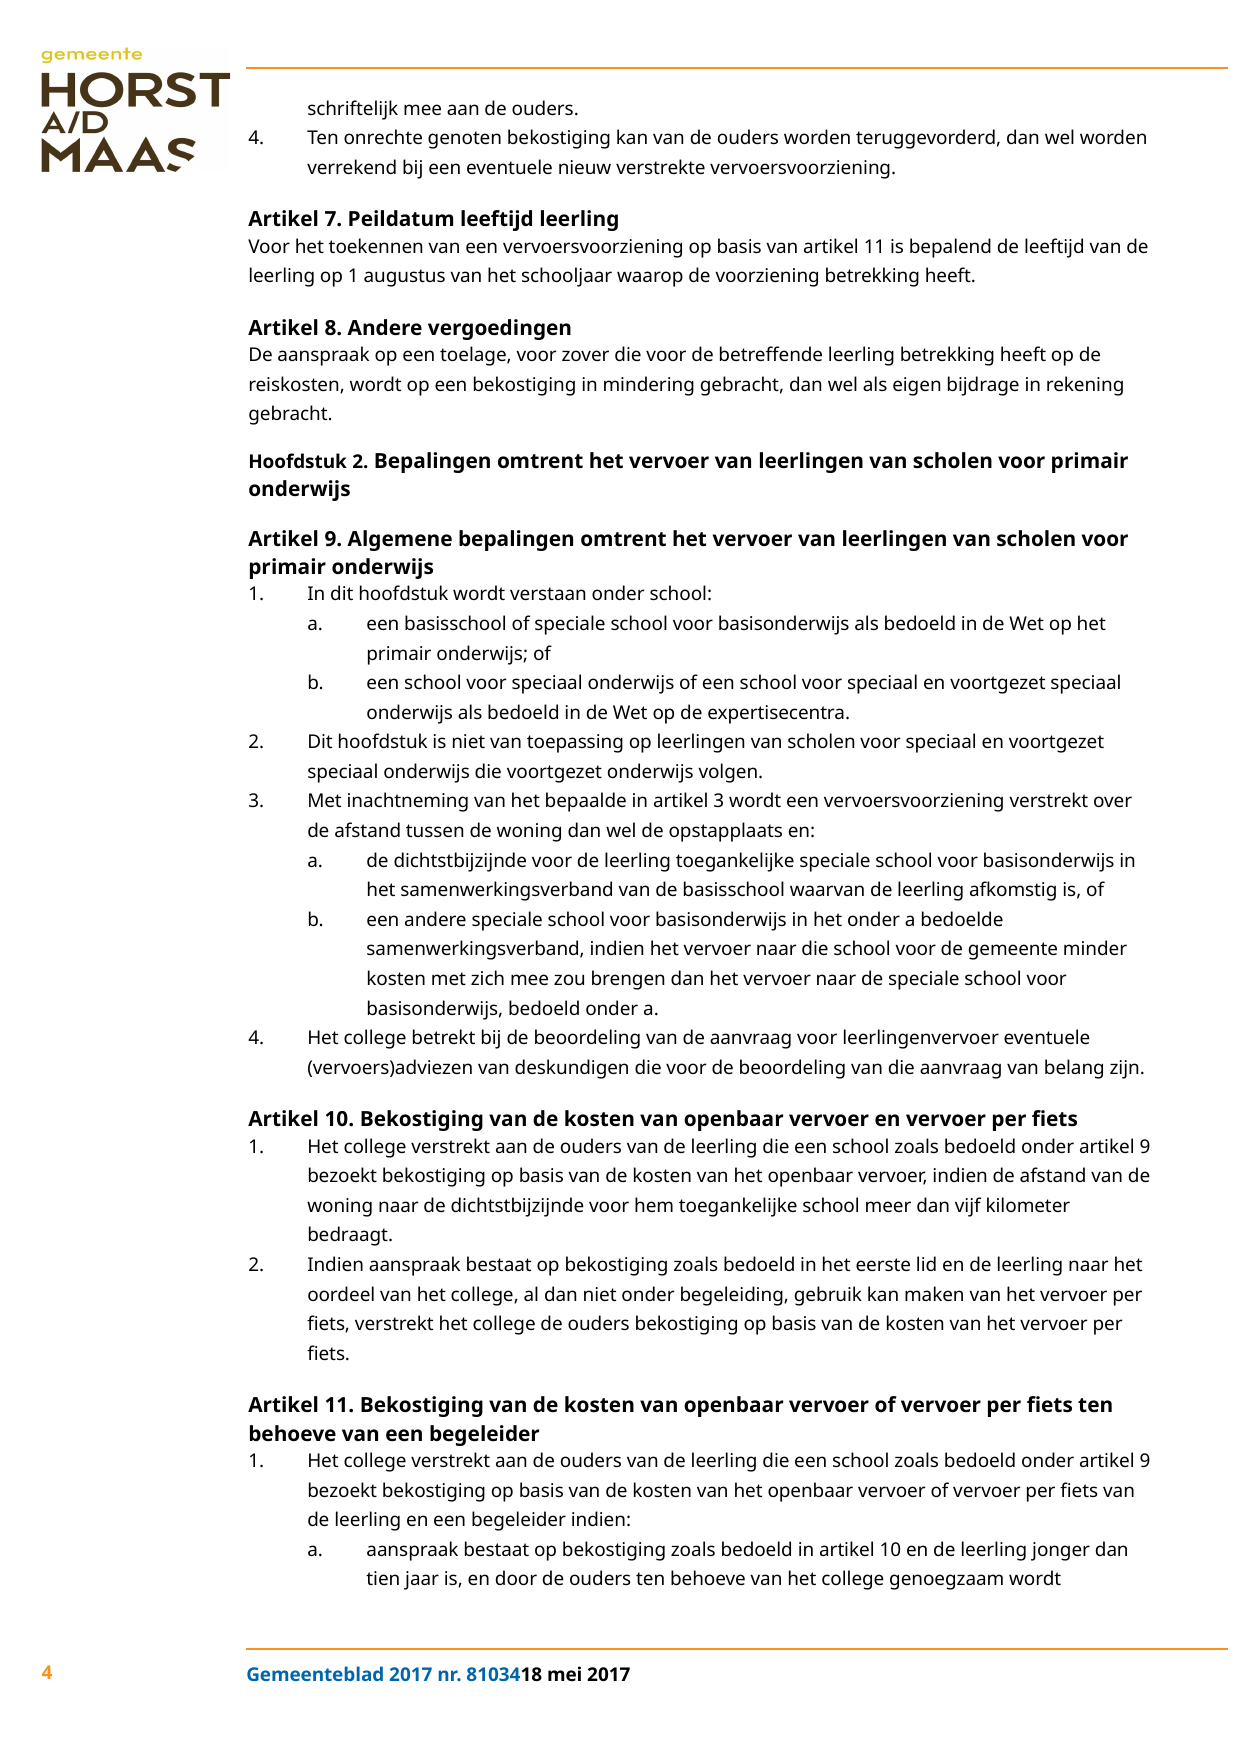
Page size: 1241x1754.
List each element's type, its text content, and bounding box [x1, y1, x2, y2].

text Artikel 9. Algemene bepalingen omtrent het vervoer van leerlingen van scholen voor primair onderwijs [248, 524, 1152, 581]
list Het college verstrekt aan de ouders van de leerling die een school zoals bedoeld onder artikel 9 bezoekt bekostiging op basis van de kosten van het openbaar vervoer of vervoer per fiets van de leerling en een begeleider indien: [248, 1447, 1152, 1532]
text Artikel 10. Bekostiging van de kosten van openbaar vervoer en vervoer per fiets [248, 1104, 1152, 1133]
text Artikel 7. Peildatum leeftijd leerling [248, 204, 1152, 233]
list de dichtstbijzijnde voor de leerling toegankelijke speciale school voor basisonderwijs in het samenwerkingsverband van de basisschool waarvan de leerling afkomstig is, of [307, 847, 1152, 902]
list aanspraak bestaat op bekostiging zoals bedoeld in artikel 10 en de leerling jonger dan tien jaar is, en door de ouders ten behoeve van het college genoegzaam wordt [307, 1536, 1152, 1591]
list Met inachtneming van het bepaalde in artikel 3 wordt een vervoersvoorziening verstrekt over de afstand tussen de woning dan wel de opstapplaats en: [248, 788, 1152, 843]
list Het college verstrekt aan de ouders van de leerling die een school zoals bedoeld onder artikel 9 bezoekt bekostiging op basis van de kosten van het openbaar vervoer, indien de afstand van de woning naar de dichtstbijzijnde voor hem toegankelijke school meer dan vijf kilometer bedraagt. [248, 1133, 1152, 1247]
list een andere speciale school voor basisonderwijs in het onder a bedoelde samenwerkingsverband, indien het vervoer naar die school voor de gemeente minder kosten met zich mee zou brengen dan het vervoer naar de speciale school voor basisonderwijs, bedoeld onder a. [307, 906, 1152, 1021]
list een school voor speciaal onderwijs of een school voor speciaal en voortgezet speciaal onderwijs als bedoeld in de Wet op de expertisecentra. [307, 669, 1152, 725]
list schriftelijk mee aan de ouders. [248, 95, 1152, 121]
text Hoofdstuk 2. Bepalingen omtrent het vervoer van leerlingen van scholen voor primair onderwijs [248, 446, 1152, 503]
text Artikel 11. Bekostiging van de kosten van openbaar vervoer of vervoer per fiets ten behoeve van een begeleider [248, 1390, 1152, 1447]
list een basisschool of speciale school voor basisonderwijs als bedoeld in de Wet op het primair onderwijs; of [307, 610, 1152, 666]
list Indien aanspraak bestaat op bekostiging zoals bedoeld in het eerste lid en de leerling naar het oordeel van het college, al dan niet onder begeleiding, gebruik kan maken van het vervoer per fiets, verstrekt het college de ouders bekostiging op basis van de kosten van het vervoer per fiets. [248, 1251, 1152, 1366]
list Dit hoofdstuk is niet van toepassing op leerlingen van scholen voor speciaal en voortgezet speciaal onderwijs die voortgezet onderwijs volgen. [248, 728, 1152, 784]
text Artikel 8. Andere vergoedingen [248, 313, 1152, 341]
list Het college betrekt bij de beoordeling van de aanvraag voor leerlingenvervoer eventuele (vervoers)adviezen van deskundigen die voor de beoordeling van die aanvraag van belang zijn. [248, 1024, 1152, 1080]
text Voor het toekennen van een vervoersvoorziening op basis van artikel 11 is bepalend de leeftijd van de leerling op 1 augustus van het schooljaar waarop de voorziening betrekking heeft. [248, 233, 1152, 288]
list Ten onrechte genoten bekostiging kan van de ouders worden teruggevorderd, dan wel worden verrekend bij een eventuele nieuw verstrekte vervoersvoorziening. [248, 124, 1152, 180]
picture [41, 47, 231, 172]
text De aanspraak op een toelage, voor zover die voor de betreffende leerling betrekking heeft op de reiskosten, wordt op een bekostiging in mindering gebracht, dan wel als eigen bijdrage in rekening gebracht. [248, 341, 1152, 426]
list In dit hoofdstuk wordt verstaan onder school: [248, 581, 1152, 606]
